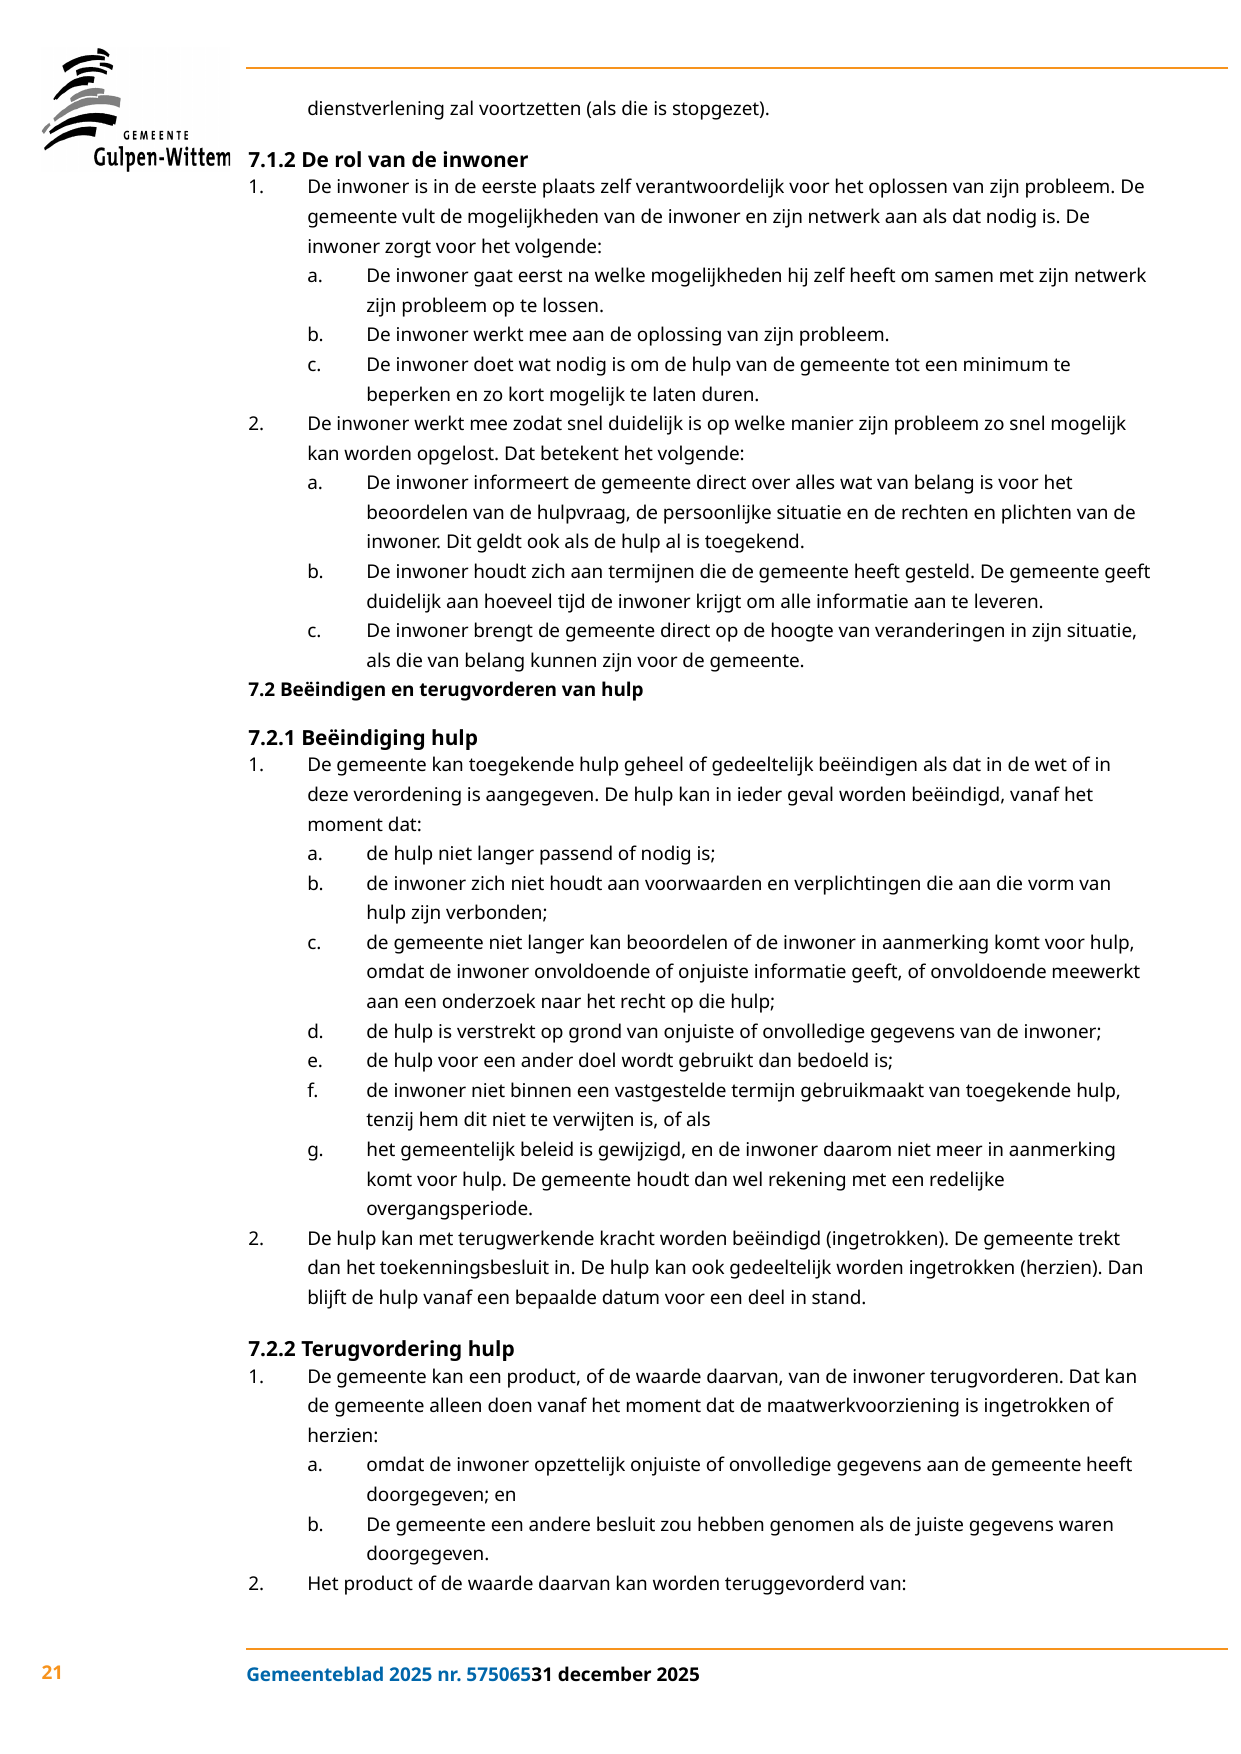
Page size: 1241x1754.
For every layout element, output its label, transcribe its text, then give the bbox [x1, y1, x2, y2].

list het gemeentelijk beleid is gewijzigd, en de inwoner daarom niet meer in aanmerking komt voor hulp. De gemeente houdt dan wel rekening met een redelijke overgangsperiode. [307, 1136, 1152, 1221]
picture [41, 47, 231, 172]
list Het product of de waarde daarvan kan worden teruggevorderd van: [248, 1570, 1152, 1596]
text 7.2.1 Beëindiging hulp [248, 723, 1152, 752]
list De gemeente kan toegekende hulp geheel of gedeeltelijk beëindigen als dat in de wet of in deze verordening is aangegeven. De hulp kan in ieder geval worden beëindigd, vanaf het moment dat: [248, 752, 1152, 836]
list de hulp is verstrekt op grond van onjuiste of onvolledige gegevens van de inwoner; [307, 1018, 1152, 1043]
list De inwoner informeert de gemeente direct over alles wat van belang is voor het beoordelen van de hulpvraag, de persoonlijke situatie en de rechten en plichten van de inwoner. Dit geldt ook als de hulp al is toegekend. [307, 469, 1152, 554]
list De inwoner gaat eerst na welke mogelijkheden hij zelf heeft om samen met zijn netwerk zijn probleem op te lossen. [307, 262, 1152, 318]
list omdat de inwoner opzettelijk onjuiste of onvolledige gegevens aan de gemeente heeft doorgegeven; en [307, 1452, 1152, 1507]
text 7.2 Beëindigen en terugvorderen van hulp [248, 677, 1152, 702]
list De inwoner brengt de gemeente direct op de hoogte van veranderingen in zijn situatie, als die van belang kunnen zijn voor de gemeente. [307, 617, 1152, 673]
list De inwoner werkt mee zodat snel duidelijk is op welke manier zijn probleem zo snel mogelijk kan worden opgelost. Dat betekent het volgende: [248, 410, 1152, 466]
list De inwoner is in de eerste plaats zelf verantwoordelijk voor het oplossen van zijn probleem. De gemeente vult de mogelijkheden van de inwoner en zijn netwerk aan als dat nodig is. De inwoner zorgt voor het volgende: [248, 174, 1152, 258]
list dienstverlening zal voortzetten (als die is stopgezet). [248, 95, 1152, 121]
list de hulp voor een ander doel wordt gebruikt dan bedoeld is; [307, 1047, 1152, 1073]
list de inwoner niet binnen een vastgestelde termijn gebruikmaakt van toegekende hulp, tenzij hem dit niet te verwijten is, of als [307, 1077, 1152, 1132]
list de inwoner zich niet houdt aan voorwaarden en verplichtingen die aan die vorm van hulp zijn verbonden; [307, 870, 1152, 925]
text 7.1.2 De rol van de inwoner [248, 145, 1152, 174]
text 7.2.2 Terugvordering hulp [248, 1334, 1152, 1363]
list de hulp niet langer passend of nodig is; [307, 840, 1152, 866]
list De inwoner werkt mee aan de oplossing van zijn probleem. [307, 322, 1152, 347]
list De inwoner houdt zich aan termijnen die de gemeente heeft gesteld. De gemeente geeft duidelijk aan hoeveel tijd de inwoner krijgt om alle informatie aan te leveren. [307, 558, 1152, 613]
list De gemeente een andere besluit zou hebben genomen als de juiste gegevens waren doorgegeven. [307, 1511, 1152, 1566]
list De gemeente kan een product, of de waarde daarvan, van de inwoner terugvorderen. Dat kan de gemeente alleen doen vanaf het moment dat de maatwerkvoorziening is ingetrokken of herzien: [248, 1363, 1152, 1448]
list De hulp kan met terugwerkende kracht worden beëindigd (ingetrokken). De gemeente trekt dan het toekenningsbesluit in. De hulp kan ook gedeeltelijk worden ingetrokken (herzien). Dan blijft de hulp vanaf een bepaalde datum voor een deel in stand. [248, 1225, 1152, 1310]
list de gemeente niet langer kan beoordelen of de inwoner in aanmerking komt voor hulp, omdat de inwoner onvoldoende of onjuiste informatie geeft, of onvoldoende meewerkt aan een onderzoek naar het recht op die hulp; [307, 929, 1152, 1014]
list De inwoner doet wat nodig is om de hulp van de gemeente tot een minimum te beperken en zo kort mogelijk te laten duren. [307, 351, 1152, 406]
